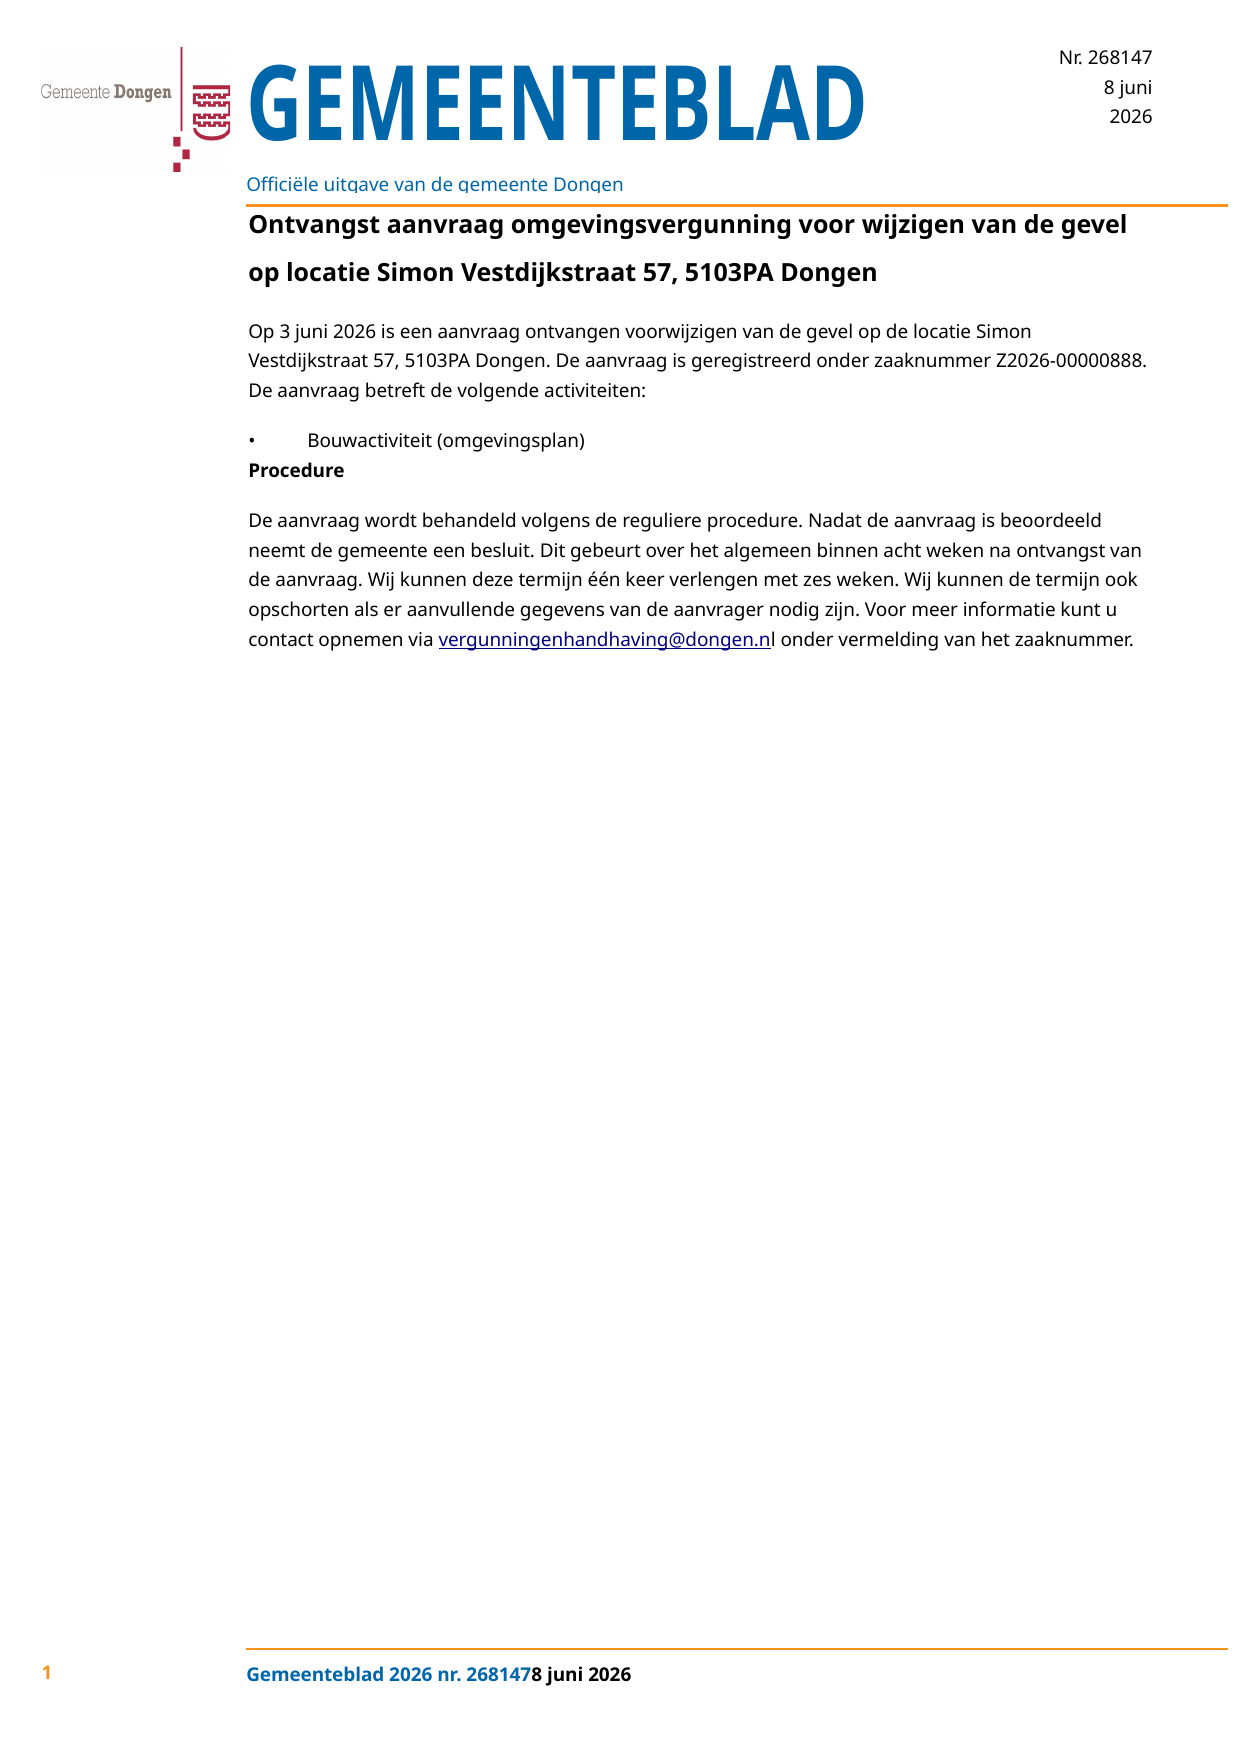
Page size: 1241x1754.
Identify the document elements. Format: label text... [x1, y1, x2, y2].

text Procedure [248, 457, 1152, 483]
list Bouwactiviteit (omgevingsplan) [248, 427, 1152, 453]
picture [41, 47, 231, 172]
text De aanvraag wordt behandeld volgens de reguliere procedure. Nadat de aanvraag is beoordeeld neemt de gemeente een besluit. Dit gebeurt over het algemeen binnen acht weken na ontvangst van de aanvraag. Wij kunnen deze termijn één keer verlengen met zes weken. Wij kunnen de termijn ook opschorten als er aanvullende gegevens van de aanvrager nodig zijn. Voor meer informatie kunt u contact opnemen via vergunningenhandhaving@dongen.nl onder vermelding van het zaaknummer. [248, 507, 1152, 652]
text Op 3 juni 2026 is een aanvraag ontvangen voorwijzigen van de gevel op de locatie Simon Vestdijkstraat 57, 5103PA Dongen. De aanvraag is geregistreerd onder zaaknummer Z2026-00000888. De aanvraag betreft de volgende activiteiten: [248, 318, 1152, 403]
text Ontvangst aanvraag omgevingsvergunning voor wijzigen van de gevel op locatie Simon Vestdijkstraat 57, 5103PA Dongen [248, 207, 1152, 288]
